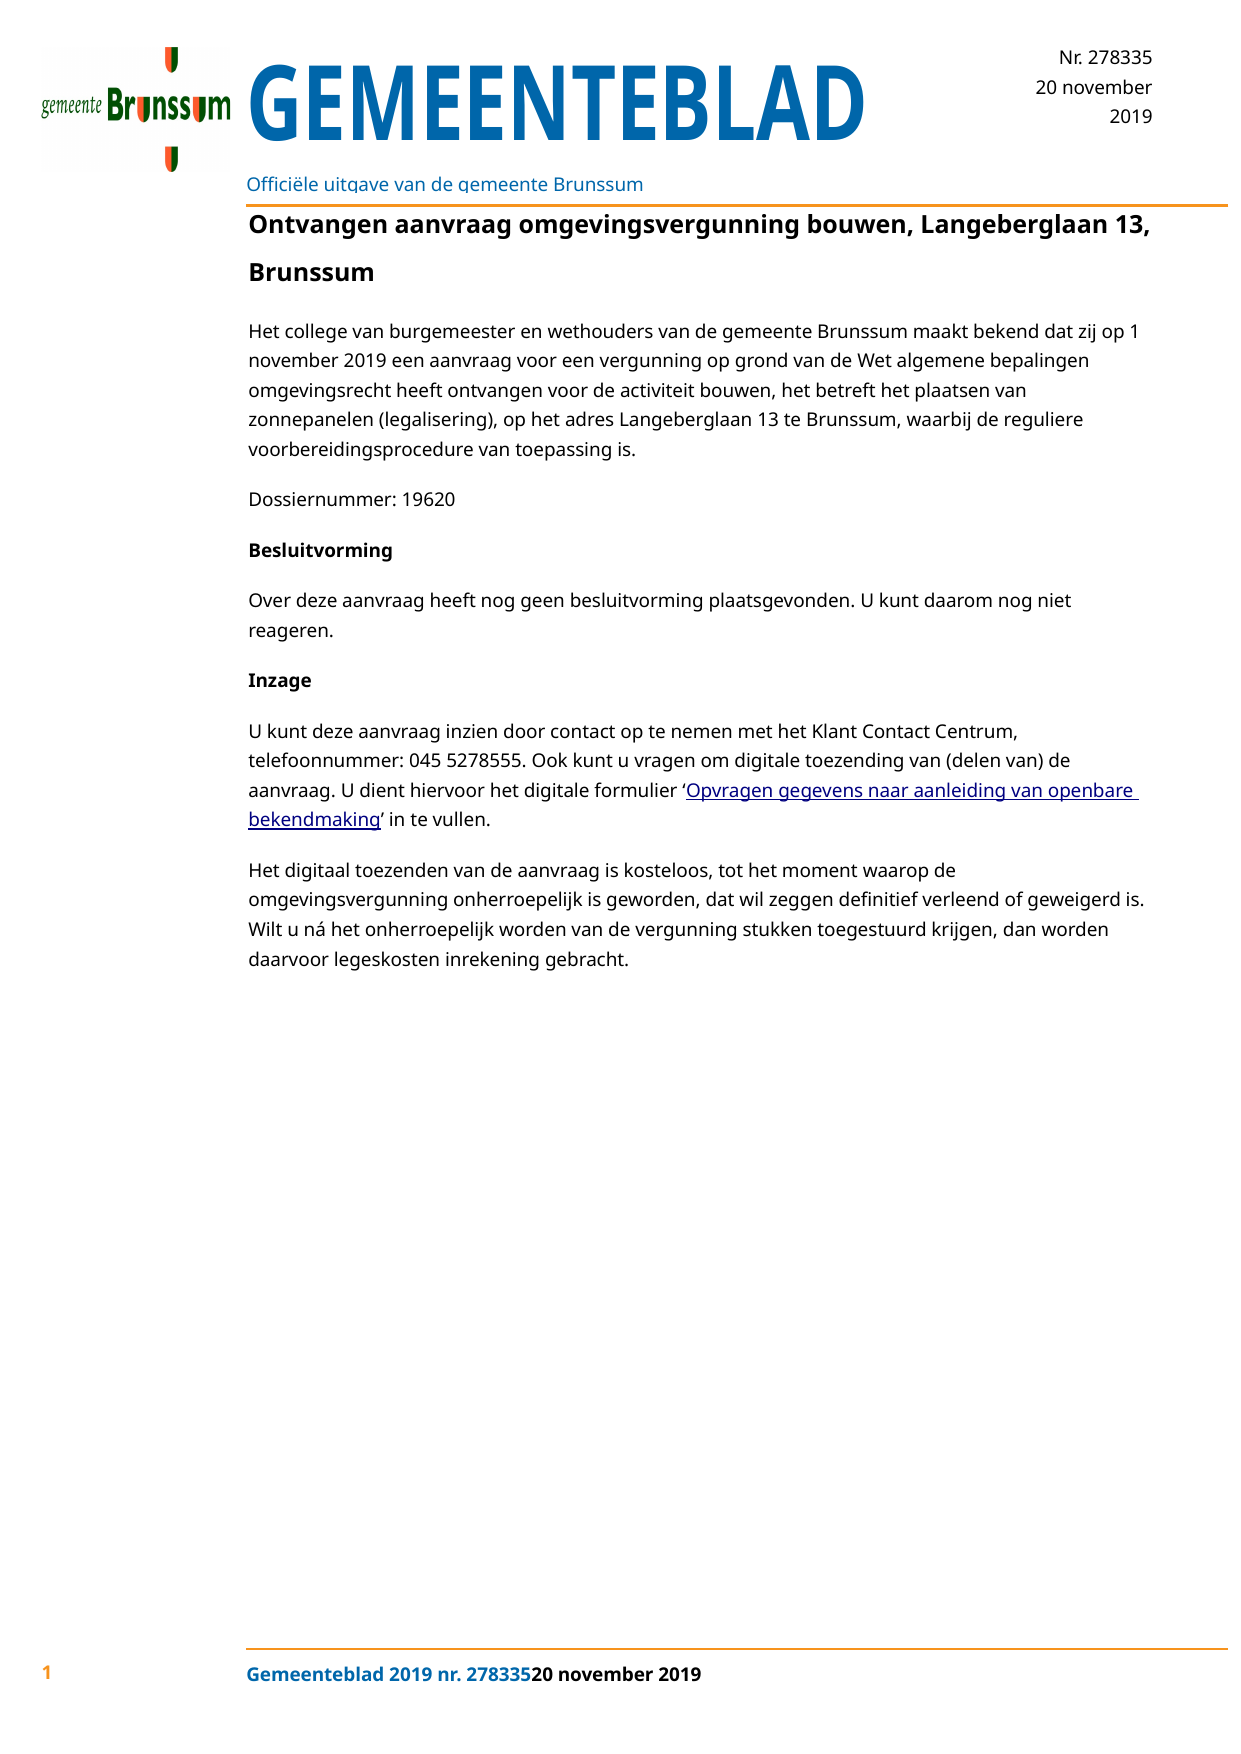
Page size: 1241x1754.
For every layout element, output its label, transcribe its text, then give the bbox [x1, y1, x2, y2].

picture [41, 47, 231, 172]
text Inzage [248, 667, 1152, 693]
text Dossiernummer: 19620 [248, 487, 1152, 512]
text U kunt deze aanvraag inzien door contact op te nemen met het Klant Contact Centrum, telefoonnummer: 045 5278555. Ook kunt u vragen om digitale toezending van (delen van) de aanvraag. U dient hiervoor het digitale formulier ‘Opvragen gegevens naar aanleiding van openbare bekendmaking’ in te vullen. [248, 718, 1152, 832]
text Over deze aanvraag heeft nog geen besluitvorming plaatsgevonden. U kunt daarom nog niet reageren. [248, 587, 1152, 643]
text Besluitvorming [248, 537, 1152, 563]
text Het college van burgemeester en wethouders van de gemeente Brunssum maakt bekend dat zij op 1 november 2019 een aanvraag voor een vergunning op grond van de Wet algemene bepalingen omgevingsrecht heeft ontvangen voor de activiteit bouwen, het betreft het plaatsen van zonnepanelen (legalisering), op het adres Langeberglaan 13 te Brunssum, waarbij de reguliere voorbereidingsprocedure van toepassing is. [248, 318, 1152, 462]
text Ontvangen aanvraag omgevingsvergunning bouwen, Langeberglaan 13, Brunssum [248, 207, 1152, 288]
text Het digitaal toezenden van de aanvraag is kosteloos, tot het moment waarop de omgevingsvergunning onherroepelijk is geworden, dat wil zeggen definitief verleend of geweigerd is. Wilt u ná het onherroepelijk worden van de vergunning stukken toegestuurd krijgen, dan worden daarvoor legeskosten inrekening gebracht. [248, 857, 1152, 972]
